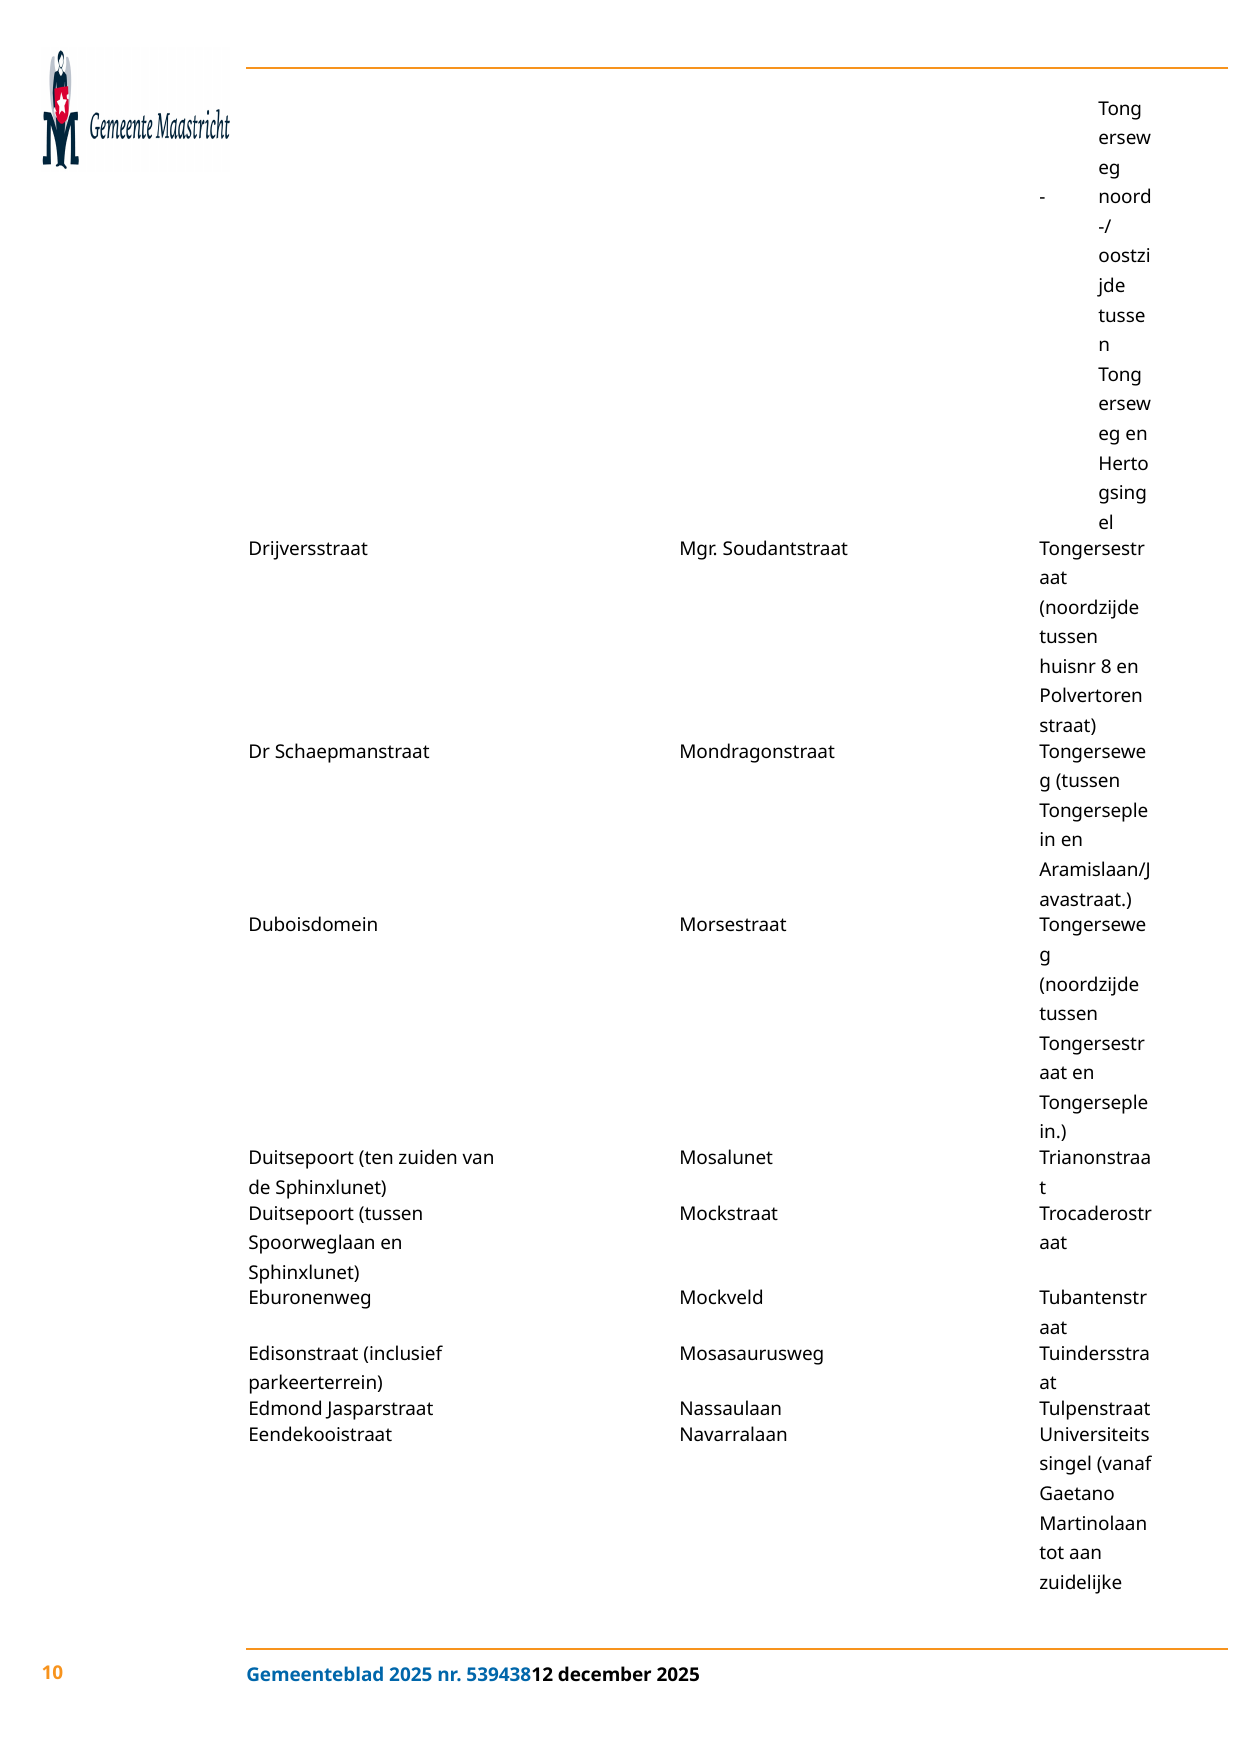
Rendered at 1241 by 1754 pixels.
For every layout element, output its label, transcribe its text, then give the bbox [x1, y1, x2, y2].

table_cell [507, 535, 679, 738]
table_cell [507, 912, 679, 1144]
table_cell Eendekooistraat [248, 1421, 507, 1594]
table_cell Nassaulaan [679, 1395, 867, 1421]
table_cell Tuindersstraat [1039, 1340, 1152, 1395]
table_cell Duitsepoort (ten zuiden van de Sphinxlunet) [248, 1144, 507, 1200]
table_cell [507, 1421, 679, 1594]
table_cell [867, 1144, 1039, 1200]
table_cell [867, 95, 1039, 535]
table_cell Mondragonstraat [679, 738, 867, 912]
table_cell Mockveld [679, 1285, 867, 1340]
table_cell Mosalunet [679, 1144, 867, 1200]
table_cell Duitsepoort (tussen Spoorweglaan en Sphinxlunet) [248, 1200, 507, 1284]
table_cell [867, 1421, 1039, 1594]
table_cell Drijversstraat [248, 535, 507, 738]
table_cell Trianonstraat [1039, 1144, 1152, 1200]
table_cell Mgr. Soudantstraat [679, 535, 867, 738]
table_cell [507, 95, 679, 535]
table_cell [867, 738, 1039, 912]
table_cell [867, 1395, 1039, 1421]
table_cell Eburonenweg [248, 1285, 507, 1340]
picture [41, 47, 231, 172]
table_cell [507, 1285, 679, 1340]
table_cell Navarralaan [679, 1421, 867, 1594]
table_cell Universiteitssingel (vanaf Gaetano Martinolaan tot aan zuidelijke [1039, 1421, 1152, 1594]
table_cell [679, 95, 867, 535]
table_cell Tongerseweg (tussen Tongerseplein en Aramislaan/Javastraat.) [1039, 738, 1152, 912]
table_cell [867, 1285, 1039, 1340]
table_cell [248, 95, 507, 535]
table_cell Edisonstraat (inclusief parkeerterrein) [248, 1340, 507, 1395]
table_cell Mosasaurusweg [679, 1340, 867, 1395]
table_cell Edmond Jasparstraat [248, 1395, 507, 1421]
table_cell Tubantenstraat [1039, 1285, 1152, 1340]
table_cell [867, 1340, 1039, 1395]
table_cell Tongerseweg noord-/oostzijde tussen Tongerseweg en Hertogsingel [1039, 95, 1152, 535]
table_cell [507, 1340, 679, 1395]
table_cell [507, 1144, 679, 1200]
table_cell Mockstraat [679, 1200, 867, 1284]
table_cell [867, 1200, 1039, 1284]
table_cell Duboisdomein [248, 912, 507, 1144]
table_cell Morsestraat [679, 912, 867, 1144]
table_cell [507, 1200, 679, 1284]
table_cell [507, 738, 679, 912]
table_cell Tulpenstraat [1039, 1395, 1152, 1421]
table_cell Tongersestraat (noordzijde tussen huisnr 8 en Polvertorenstraat) [1039, 535, 1152, 738]
table_cell [867, 912, 1039, 1144]
table_cell Tongerseweg (noordzijde tussen Tongersestraat en Tongerseplein.) [1039, 912, 1152, 1144]
table_cell Trocaderostraat [1039, 1200, 1152, 1284]
table_cell [867, 535, 1039, 738]
table_cell [507, 1395, 679, 1421]
table_cell Dr Schaepmanstraat [248, 738, 507, 912]
